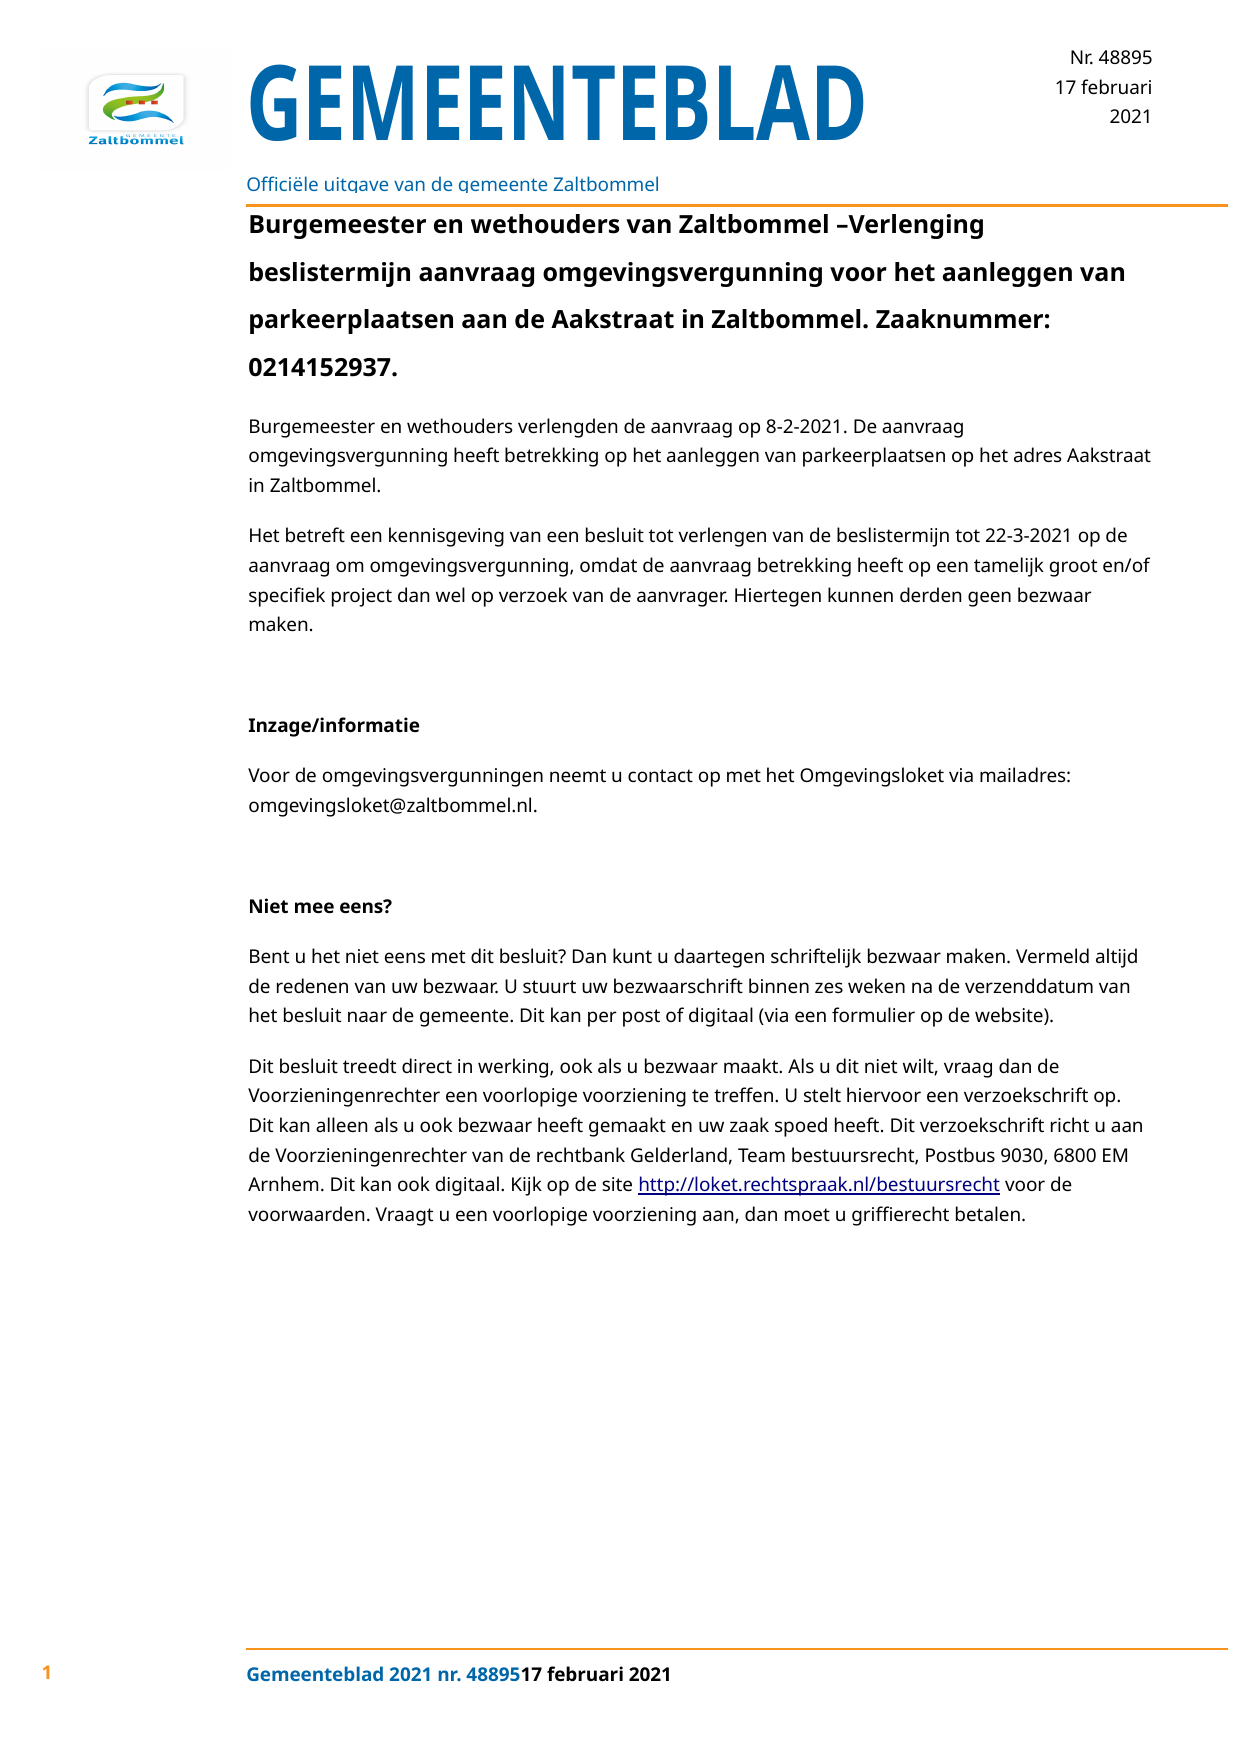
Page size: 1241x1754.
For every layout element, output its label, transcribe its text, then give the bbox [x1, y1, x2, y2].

text Voor de omgevingsvergunningen neemt u contact op met het Omgevingsloket via mailadres: omgevingsloket@zaltbommel.nl. [248, 763, 1152, 818]
text Burgemeester en wethouders van Zaltbommel –Verlenging beslistermijn aanvraag omgevingsvergunning voor het aanleggen van parkeerplaatsen aan de Aakstraat in Zaltbommel. Zaaknummer: 0214152937. [248, 207, 1152, 384]
picture [41, 47, 231, 172]
text Inzage/informatie [248, 712, 1152, 738]
text Het betreft een kennisgeving van een besluit tot verlengen van de beslistermijn tot 22-3-2021 op de aanvraag om omgevingsvergunning, omdat de aanvraag betrekking heeft op een tamelijk groot en/of specifiek project dan wel op verzoek van de aanvrager. Hiertegen kunnen derden geen bezwaar maken. [248, 523, 1152, 637]
text Niet mee eens? [248, 893, 1152, 919]
text Burgemeester en wethouders verlengden de aanvraag op 8-2-2021. De aanvraag omgevingsvergunning heeft betrekking op het aanleggen van parkeerplaatsen op het adres Aakstraat in Zaltbommel. [248, 413, 1152, 498]
text Bent u het niet eens met dit besluit? Dan kunt u daartegen schriftelijk bezwaar maken. Vermeld altijd de redenen van uw bezwaar. U stuurt uw bezwaarschrift binnen zes weken na de verzenddatum van het besluit naar de gemeente. Dit kan per post of digitaal (via een formulier op de website). [248, 943, 1152, 1028]
text Dit besluit treedt direct in werking, ook als u bezwaar maakt. Als u dit niet wilt, vraag dan de Voorzieningenrechter een voorlopige voorziening te treffen. U stelt hiervoor een verzoekschrift op. Dit kan alleen als u ook bezwaar heeft gemaakt en uw zaak spoed heeft. Dit verzoekschrift richt u aan de Voorzieningenrechter van de rechtbank Gelderland, Team bestuursrecht, Postbus 9030, 6800 EM Arnhem. Dit kan ook digitaal. Kijk op de site http://loket.rechtspraak.nl/bestuursrecht voor de voorwaarden. Vraagt u een voorlopige voorziening aan, dan moet u griffierecht betalen. [248, 1053, 1152, 1227]
